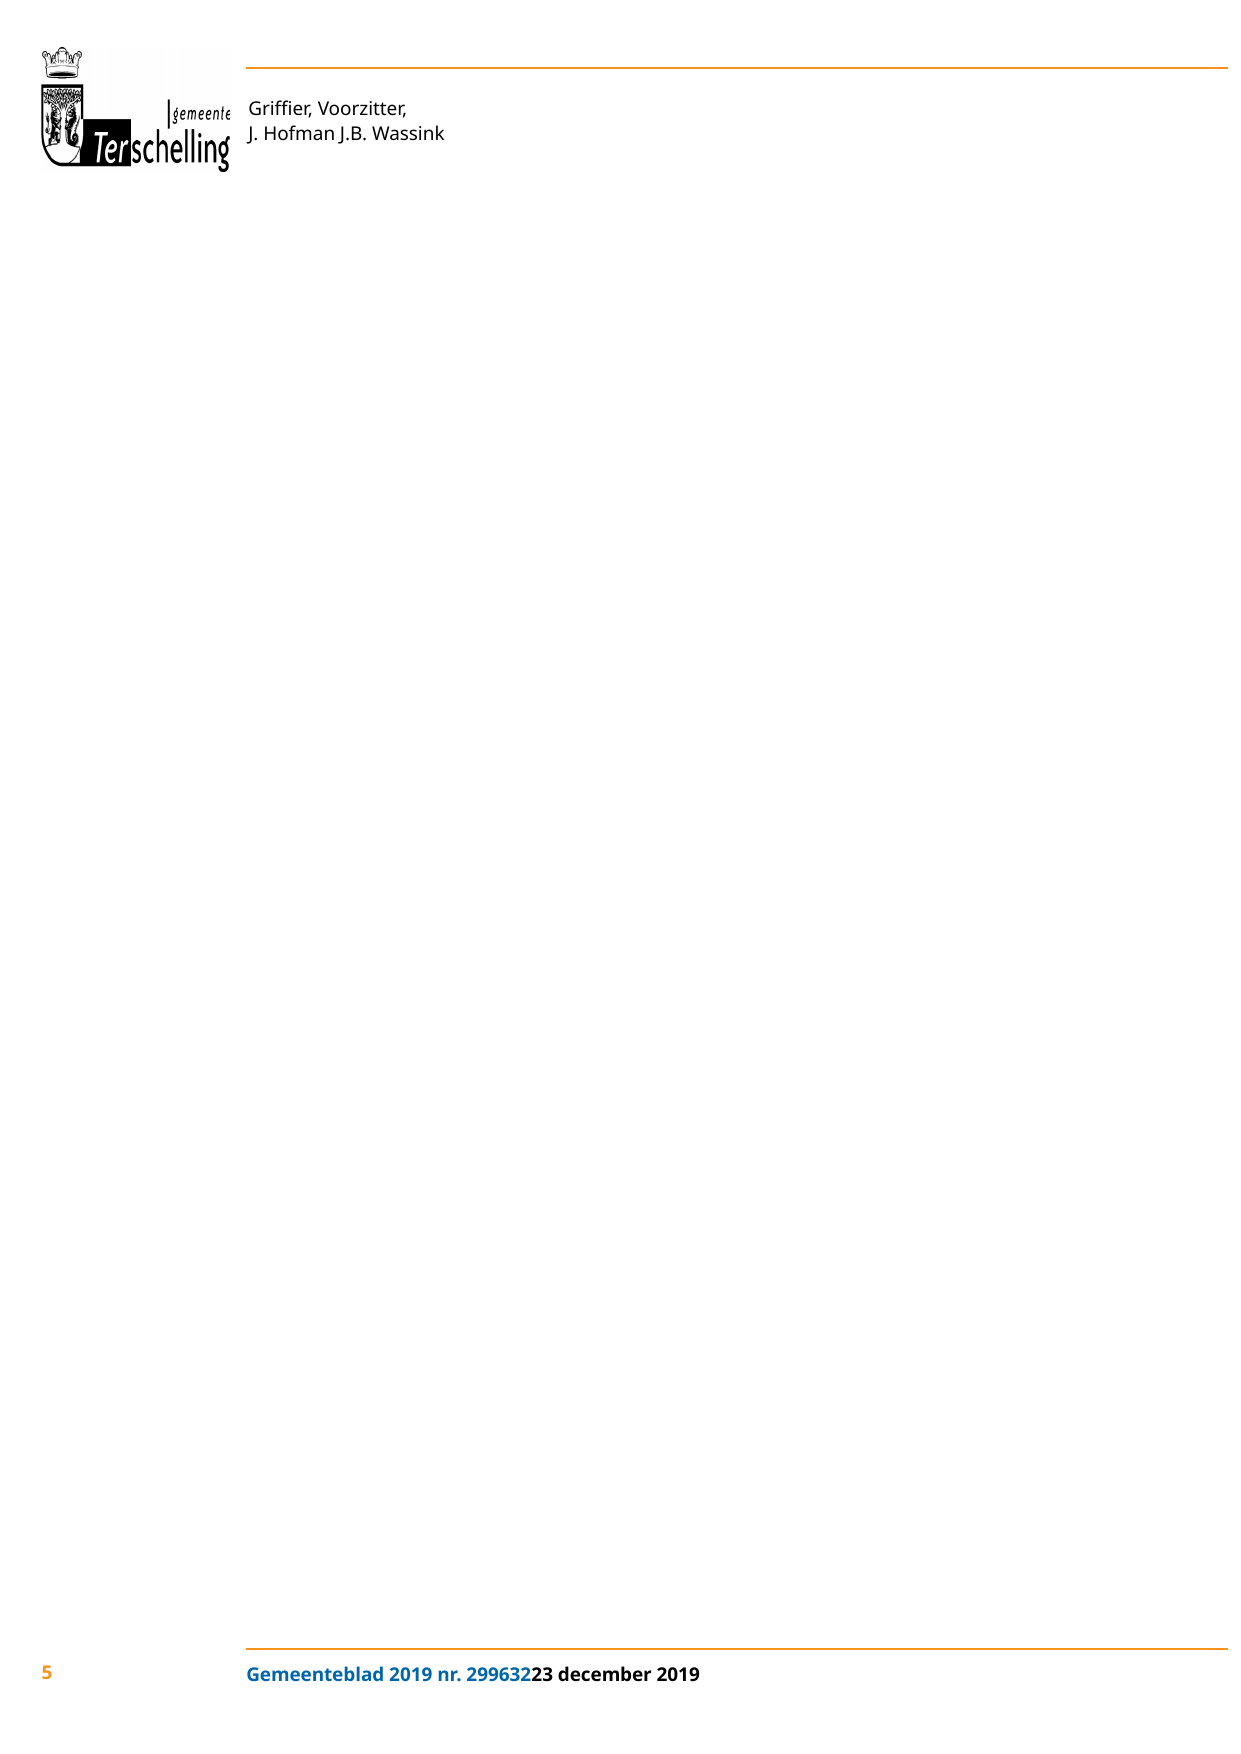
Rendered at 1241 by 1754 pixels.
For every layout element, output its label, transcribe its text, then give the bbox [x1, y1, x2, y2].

picture [41, 47, 231, 172]
text Griffier, Voorzitter, [248, 95, 1152, 121]
text J. Hofman J.B. Wassink [248, 121, 1152, 146]
